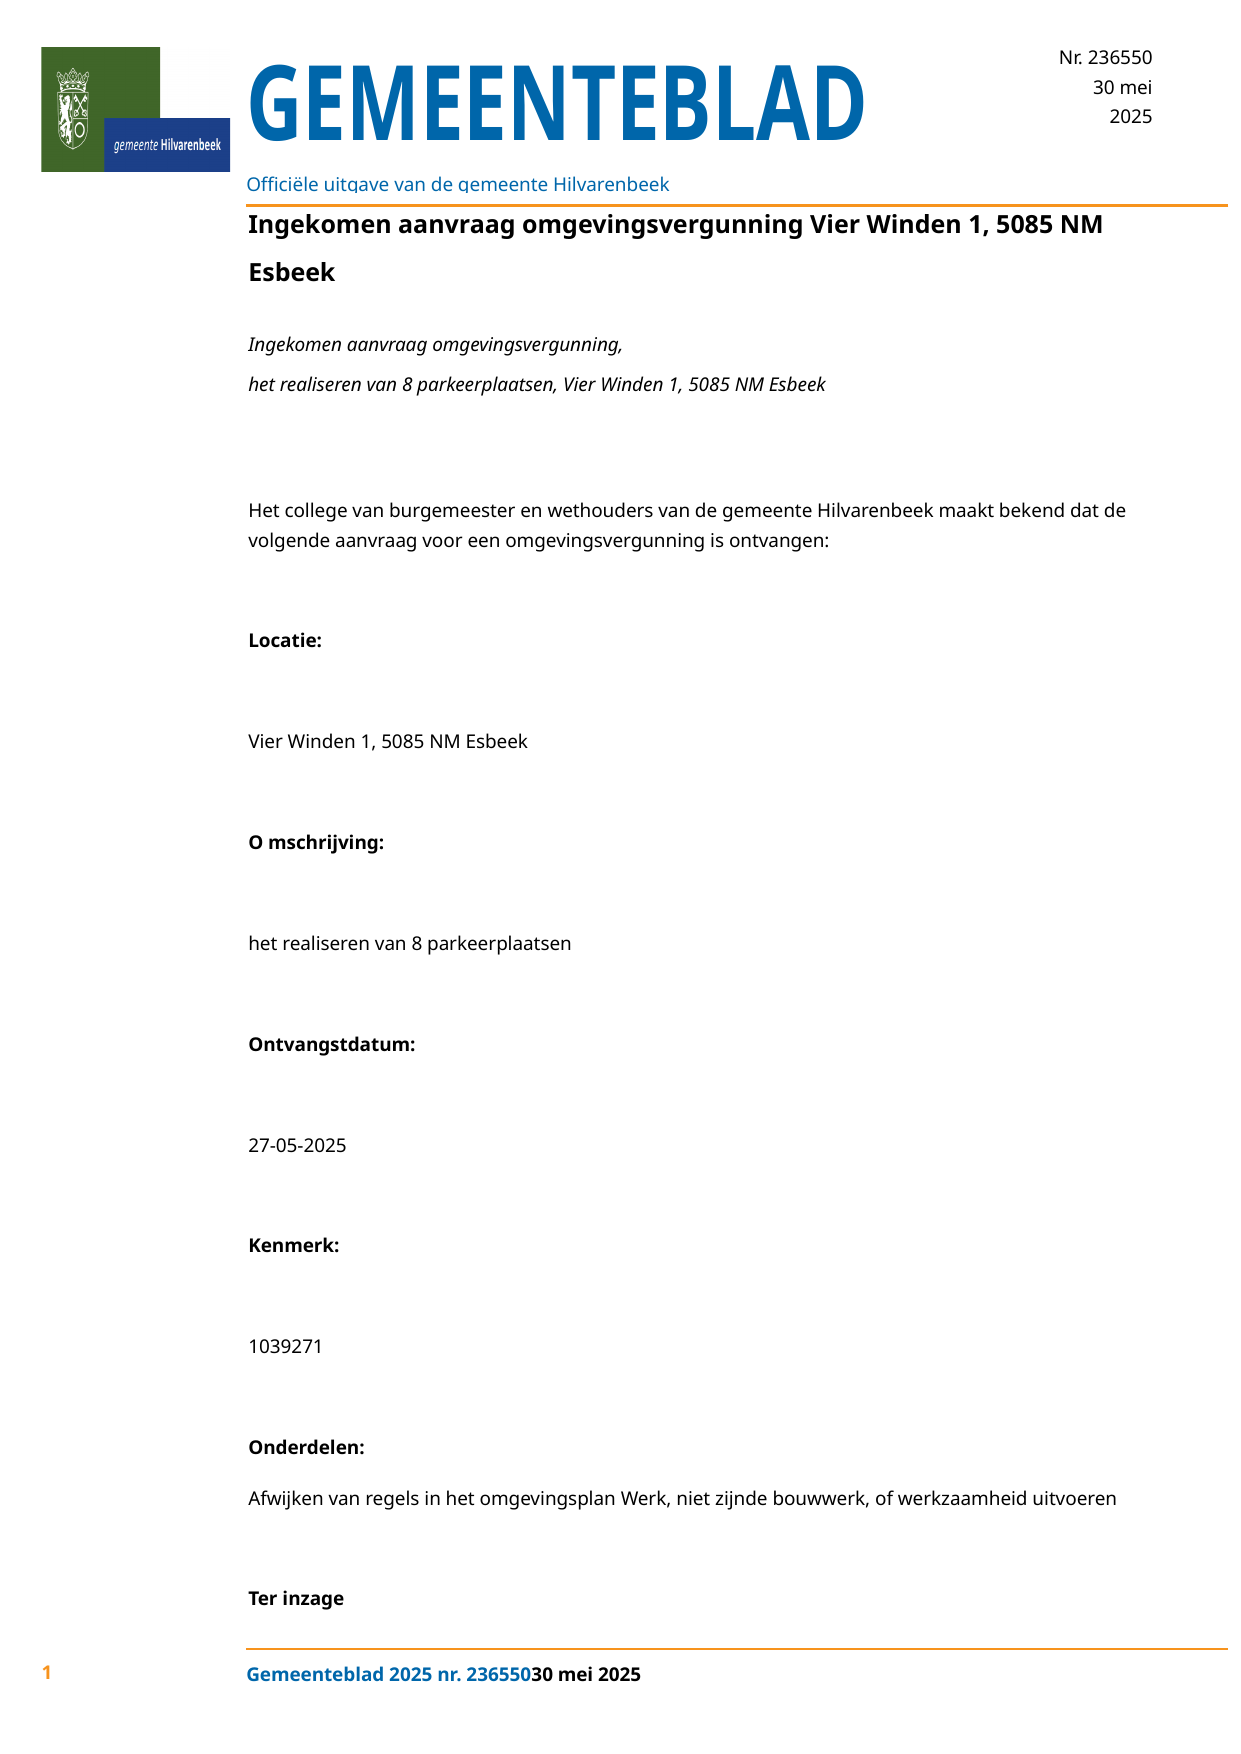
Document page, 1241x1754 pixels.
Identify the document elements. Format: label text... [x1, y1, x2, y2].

text Ingekomen aanvraag omgevingsvergunning Vier Winden 1, 5085 NM Esbeek [248, 207, 1152, 288]
text Onderdelen: [248, 1434, 1152, 1460]
text Locatie: [248, 628, 1152, 653]
text 27-05-2025 [248, 1132, 1152, 1158]
text 1039271 [248, 1333, 1152, 1359]
text Ter inzage [248, 1586, 1152, 1611]
text Vier Winden 1, 5085 NM Esbeek [248, 728, 1152, 754]
text Het college van burgemeester en wethouders van de gemeente Hilvarenbeek maakt bekend dat de volgende aanvraag voor een omgevingsvergunning is ontvangen: [248, 497, 1152, 553]
text Ontvangstdatum: [248, 1031, 1152, 1057]
text Ingekomen aanvraag omgevingsvergunning, [248, 331, 1152, 357]
text het realiseren van 8 parkeerplaatsen [248, 930, 1152, 956]
text O mschrijving: [248, 829, 1152, 855]
text Afwijken van regels in het omgevingsplan Werk, niet zijnde bouwwerk, of werkzaamheid uitvoeren [248, 1485, 1152, 1511]
text Kenmerk: [248, 1233, 1152, 1258]
text het realiseren van 8 parkeerplaatsen, Vier Winden 1, 5085 NM Esbeek [248, 371, 1152, 396]
picture [41, 47, 231, 172]
